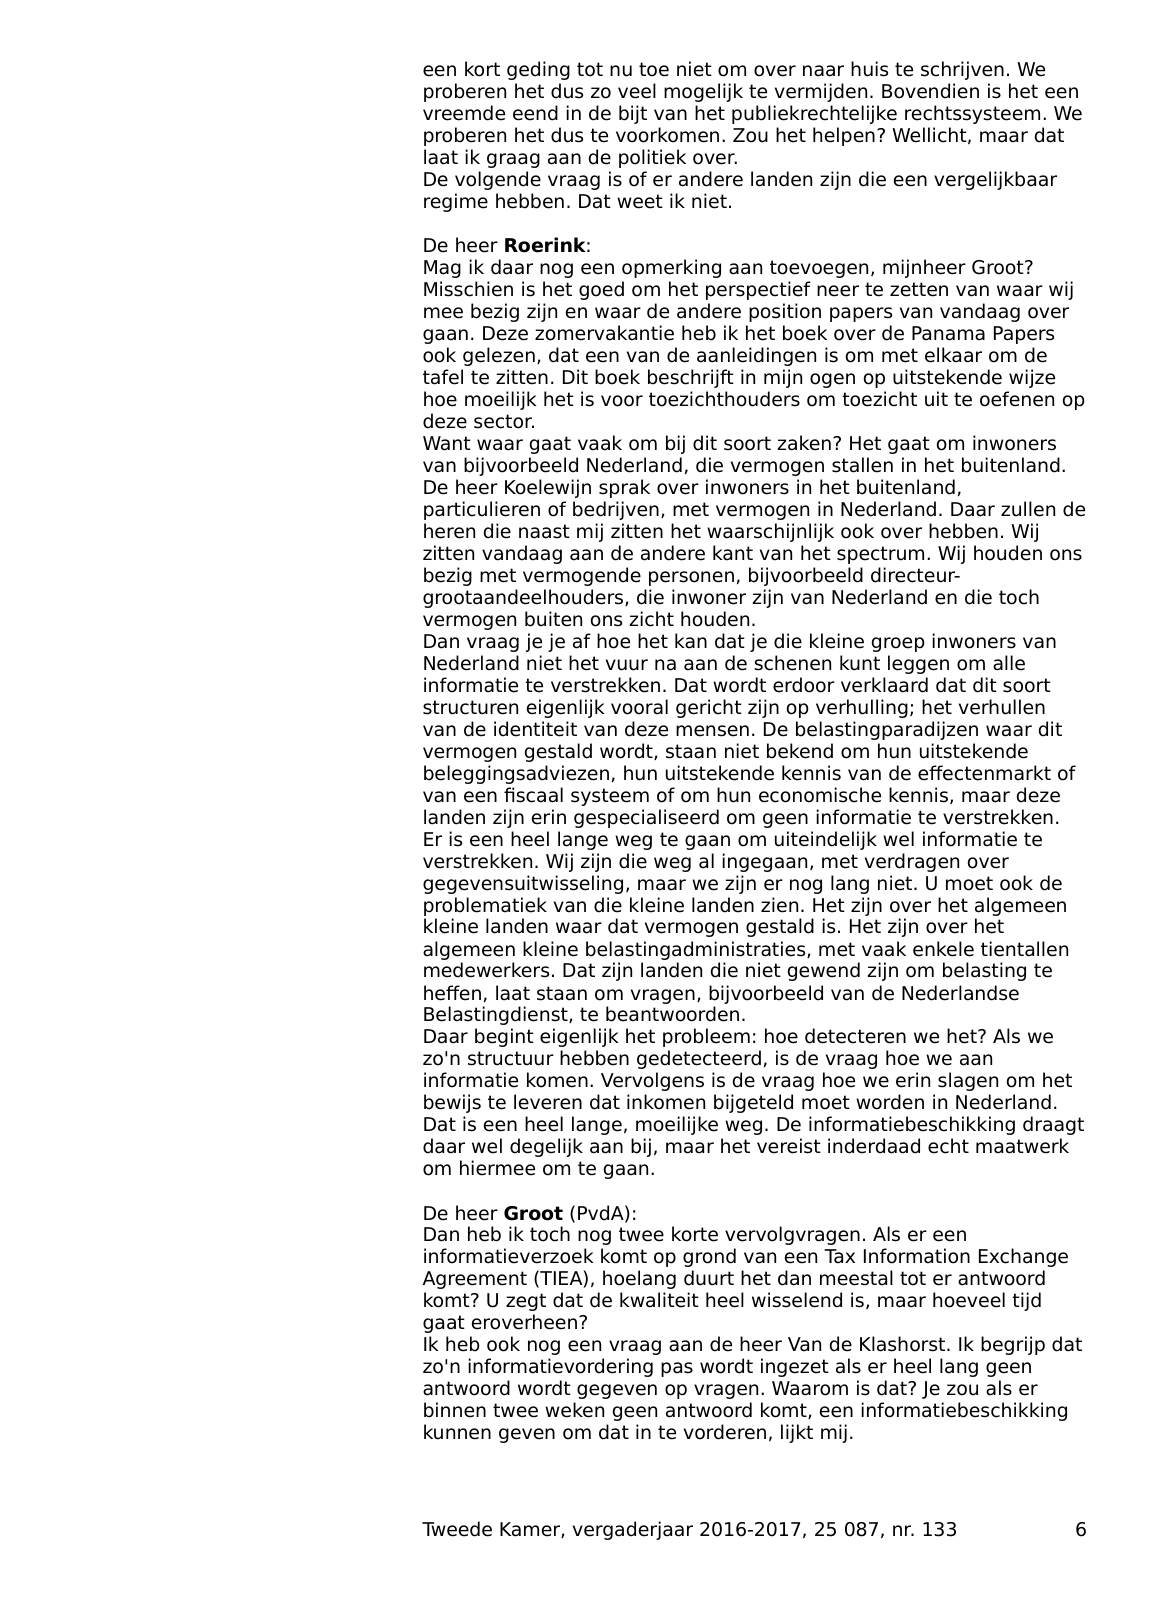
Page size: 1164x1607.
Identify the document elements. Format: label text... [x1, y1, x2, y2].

text Daar begint eigenlijk het probleem: hoe detecteren we het? Als we zo'n structuur hebben gedetecteerd, is de vraag hoe we aan informatie komen. Vervolgens is de vraag hoe we erin slagen om het bewijs te leveren dat inkomen bijgeteld moet worden in Nederland. Dat is een heel lange, moeilijke weg. De informatiebeschikking draagt daar wel degelijk aan bij, maar het vereist inderdaad echt maatwerk om hiermee om te gaan. [422, 1026, 1087, 1180]
text Mag ik daar nog een opmerking aan toevoegen, mijnheer Groot? Misschien is het goed om het perspectief neer te zetten van waar wij mee bezig zijn en waar de andere position papers van vandaag over gaan. Deze zomervakantie heb ik het boek over de Panama Papers ook gelezen, dat een van de aanleidingen is om met elkaar om de tafel te zitten. Dit boek beschrijft in mijn ogen op uitstekende wijze hoe moeilijk het is voor toezichthouders om toezicht uit te oefenen op deze sector. [422, 257, 1087, 433]
text Ik heb ook nog een vraag aan de heer Van de Klashorst. Ik begrijp dat zo'n informatievordering pas wordt ingezet als er heel lang geen antwoord wordt gegeven op vragen. Waarom is dat? Je zou als er binnen twee weken geen antwoord komt, een informatiebeschikking kunnen geven om dat in te vorderen, lijkt mij. [422, 1334, 1087, 1444]
text De heer Roerink: [422, 235, 1087, 257]
text Want waar gaat vaak om bij dit soort zaken? Het gaat om inwoners van bijvoorbeeld Nederland, die vermogen stallen in het buitenland. De heer Koelewijn sprak over inwoners in het buitenland, particulieren of bedrijven, met vermogen in Nederland. Daar zullen de heren die naast mij zitten het waarschijnlijk ook over hebben. Wij zitten vandaag aan de andere kant van het spectrum. Wij houden ons bezig met vermogende personen, bijvoorbeeld directeur-grootaandeelhouders, die inwoner zijn van Nederland en die toch vermogen buiten ons zicht houden. [422, 433, 1087, 631]
text De volgende vraag is of er andere landen zijn die een vergelijkbaar regime hebben. Dat weet ik niet. [422, 169, 1087, 213]
text De heer Groot (PvdA): [422, 1202, 1087, 1224]
text Er is een heel lange weg te gaan om uiteindelijk wel informatie te verstrekken. Wij zijn die weg al ingegaan, met verdragen over gegevensuitwisseling, maar we zijn er nog lang niet. U moet ook de problematiek van die kleine landen zien. Het zijn over het algemeen kleine landen waar dat vermogen gestald is. Het zijn over het algemeen kleine belastingadministraties, met vaak enkele tientallen medewerkers. Dat zijn landen die niet gewend zijn om belasting te heffen, laat staan om vragen, bijvoorbeeld van de Nederlandse Belastingdienst, te beantwoorden. [422, 828, 1087, 1026]
text een kort geding tot nu toe niet om over naar huis te schrijven. We proberen het dus zo veel mogelijk te vermijden. Bovendien is het een vreemde eend in de bijt van het publiekrechtelijke rechtssysteem. We proberen het dus te voorkomen. Zou het helpen? Wellicht, maar dat laat ik graag aan de politiek over. [422, 59, 1087, 169]
text Dan heb ik toch nog twee korte vervolgvragen. Als er een informatieverzoek komt op grond van een Tax Information Exchange Agreement (TIEA), hoelang duurt het dan meestal tot er antwoord komt? U zegt dat de kwaliteit heel wisselend is, maar hoeveel tijd gaat eroverheen? [422, 1224, 1087, 1334]
text Dan vraag je je af hoe het kan dat je die kleine groep inwoners van Nederland niet het vuur na aan de schenen kunt leggen om alle informatie te verstrekken. Dat wordt erdoor verklaard dat dit soort structuren eigenlijk vooral gericht zijn op verhulling; het verhullen van de identiteit van deze mensen. De belastingparadijzen waar dit vermogen gestald wordt, staan niet bekend om hun uitstekende beleggingsadviezen, hun uitstekende kennis van de effectenmarkt of van een fiscaal systeem of om hun economische kennis, maar deze landen zijn erin gespecialiseerd om geen informatie te verstrekken. [422, 631, 1087, 828]
